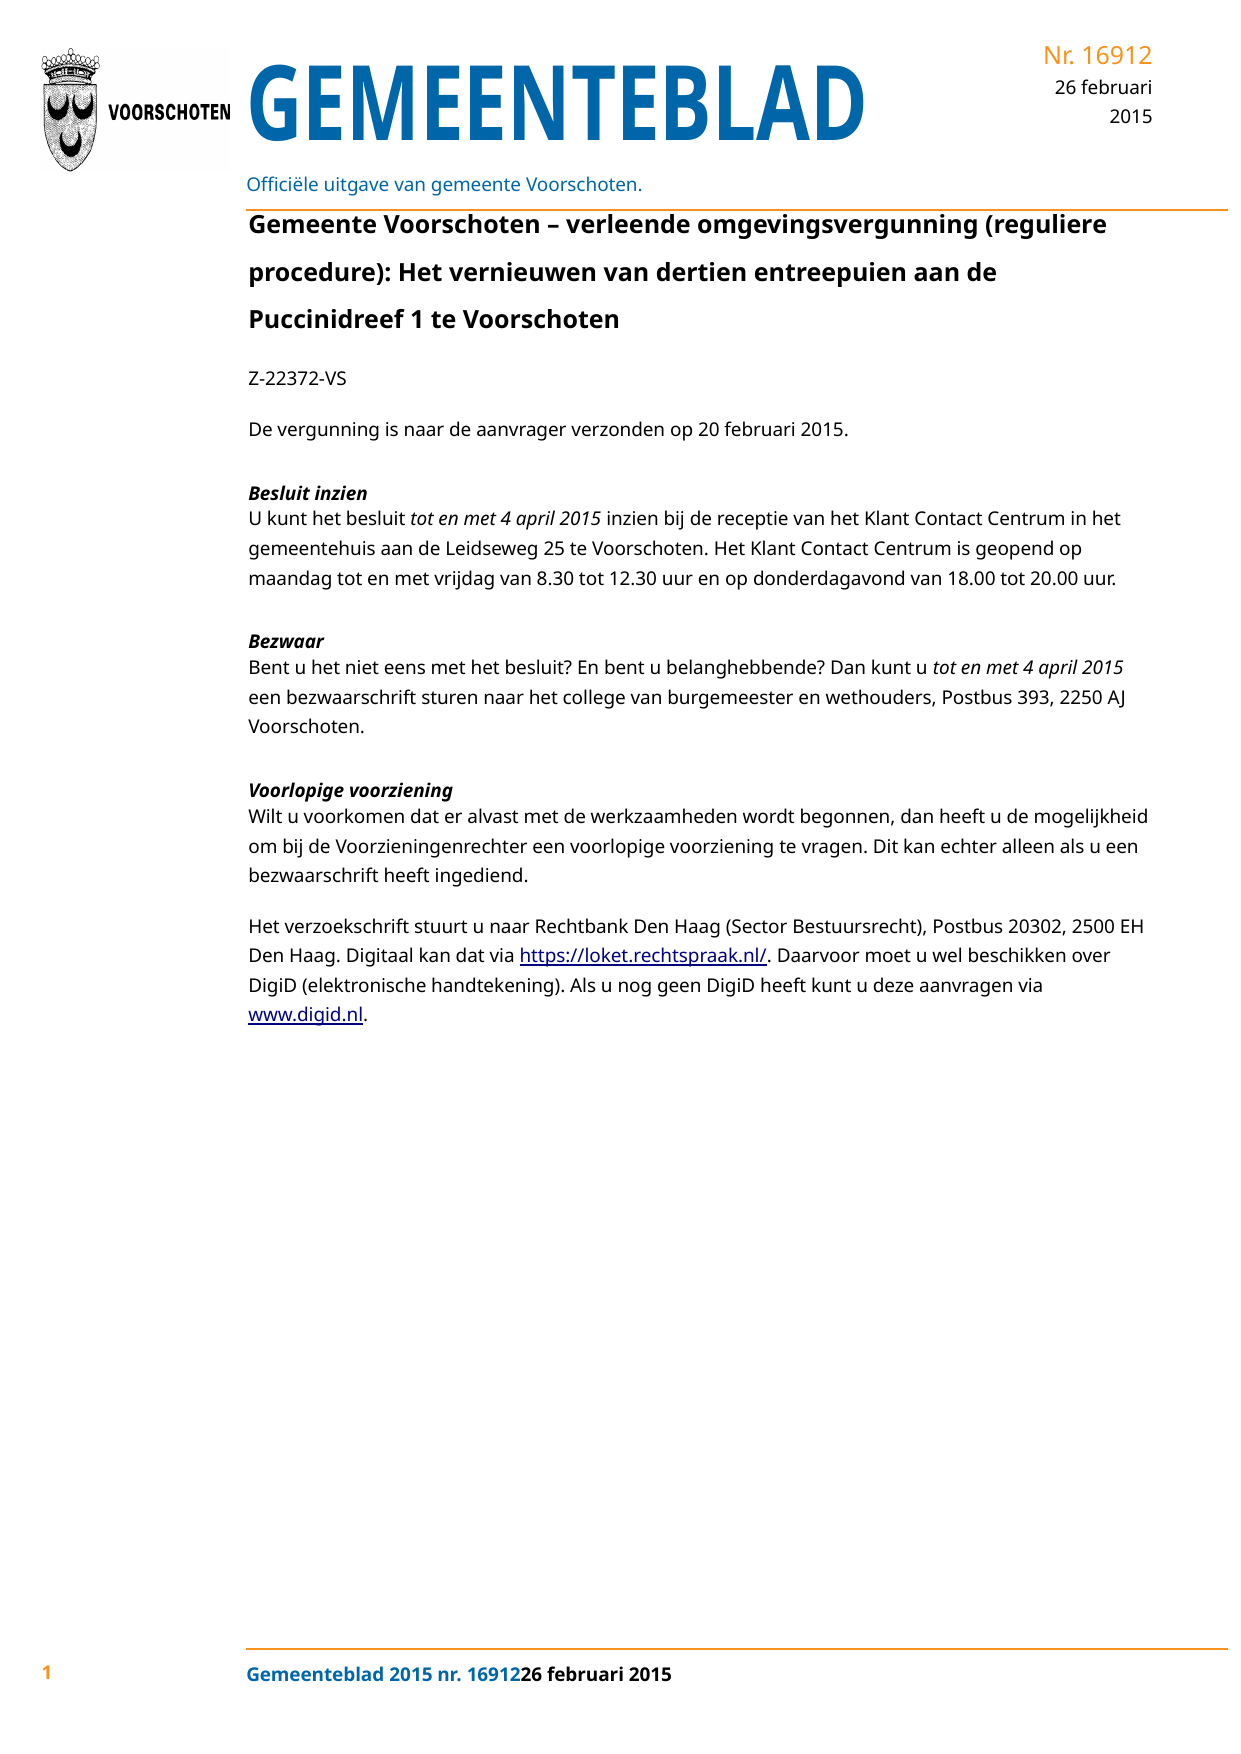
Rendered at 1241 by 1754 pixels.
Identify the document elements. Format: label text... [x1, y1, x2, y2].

text Het verzoekschrift stuurt u naar Rechtbank Den Haag (Sector Bestuursrecht), Postbus 20302, 2500 EH Den Haag. Digitaal kan dat via https://loket.rechtspraak.nl/. Daarvoor moet u wel beschikken over DigiD (elektronische handtekening). Als u nog geen DigiD heeft kunt u deze aanvragen via www.digid.nl. [248, 913, 1152, 1027]
text Besluit inzien [248, 480, 1152, 506]
text Bent u het niet eens met het besluit? En bent u belanghebbende? Dan kunt u tot en met 4 april 2015 een bezwaarschrift sturen naar het college van burgemeester en wethouders, Postbus 393, 2250 AJ Voorschoten. [248, 654, 1152, 739]
picture [41, 47, 231, 172]
text De vergunning is naar de aanvrager verzonden op 20 februari 2015. [248, 416, 1152, 442]
text Gemeente Voorschoten – verleende omgevingsvergunning (reguliere procedure): Het vernieuwen van dertien entreepuien aan de Puccinidreef 1 te Voorschoten [248, 211, 1152, 336]
text Wilt u voorkomen dat er alvast met de werkzaamheden wordt begonnen, dan heeft u de mogelijkheid om bij de Voorzieningenrechter een voorlopige voorziening te vragen. Dit kan echter alleen als u een bezwaarschrift heeft ingediend. [248, 803, 1152, 888]
text Z-22372-VS [248, 366, 1152, 391]
text U kunt het besluit tot en met 4 april 2015 inzien bij de receptie van het Klant Contact Centrum in het gemeentehuis aan de Leidseweg 25 te Voorschoten. Het Klant Contact Centrum is geopend op maandag tot en met vrijdag van 8.30 tot 12.30 uur en op donderdagavond van 18.00 tot 20.00 uur. [248, 506, 1152, 591]
text Voorlopige voorziening [248, 778, 1152, 803]
text Bezwaar [248, 629, 1152, 654]
